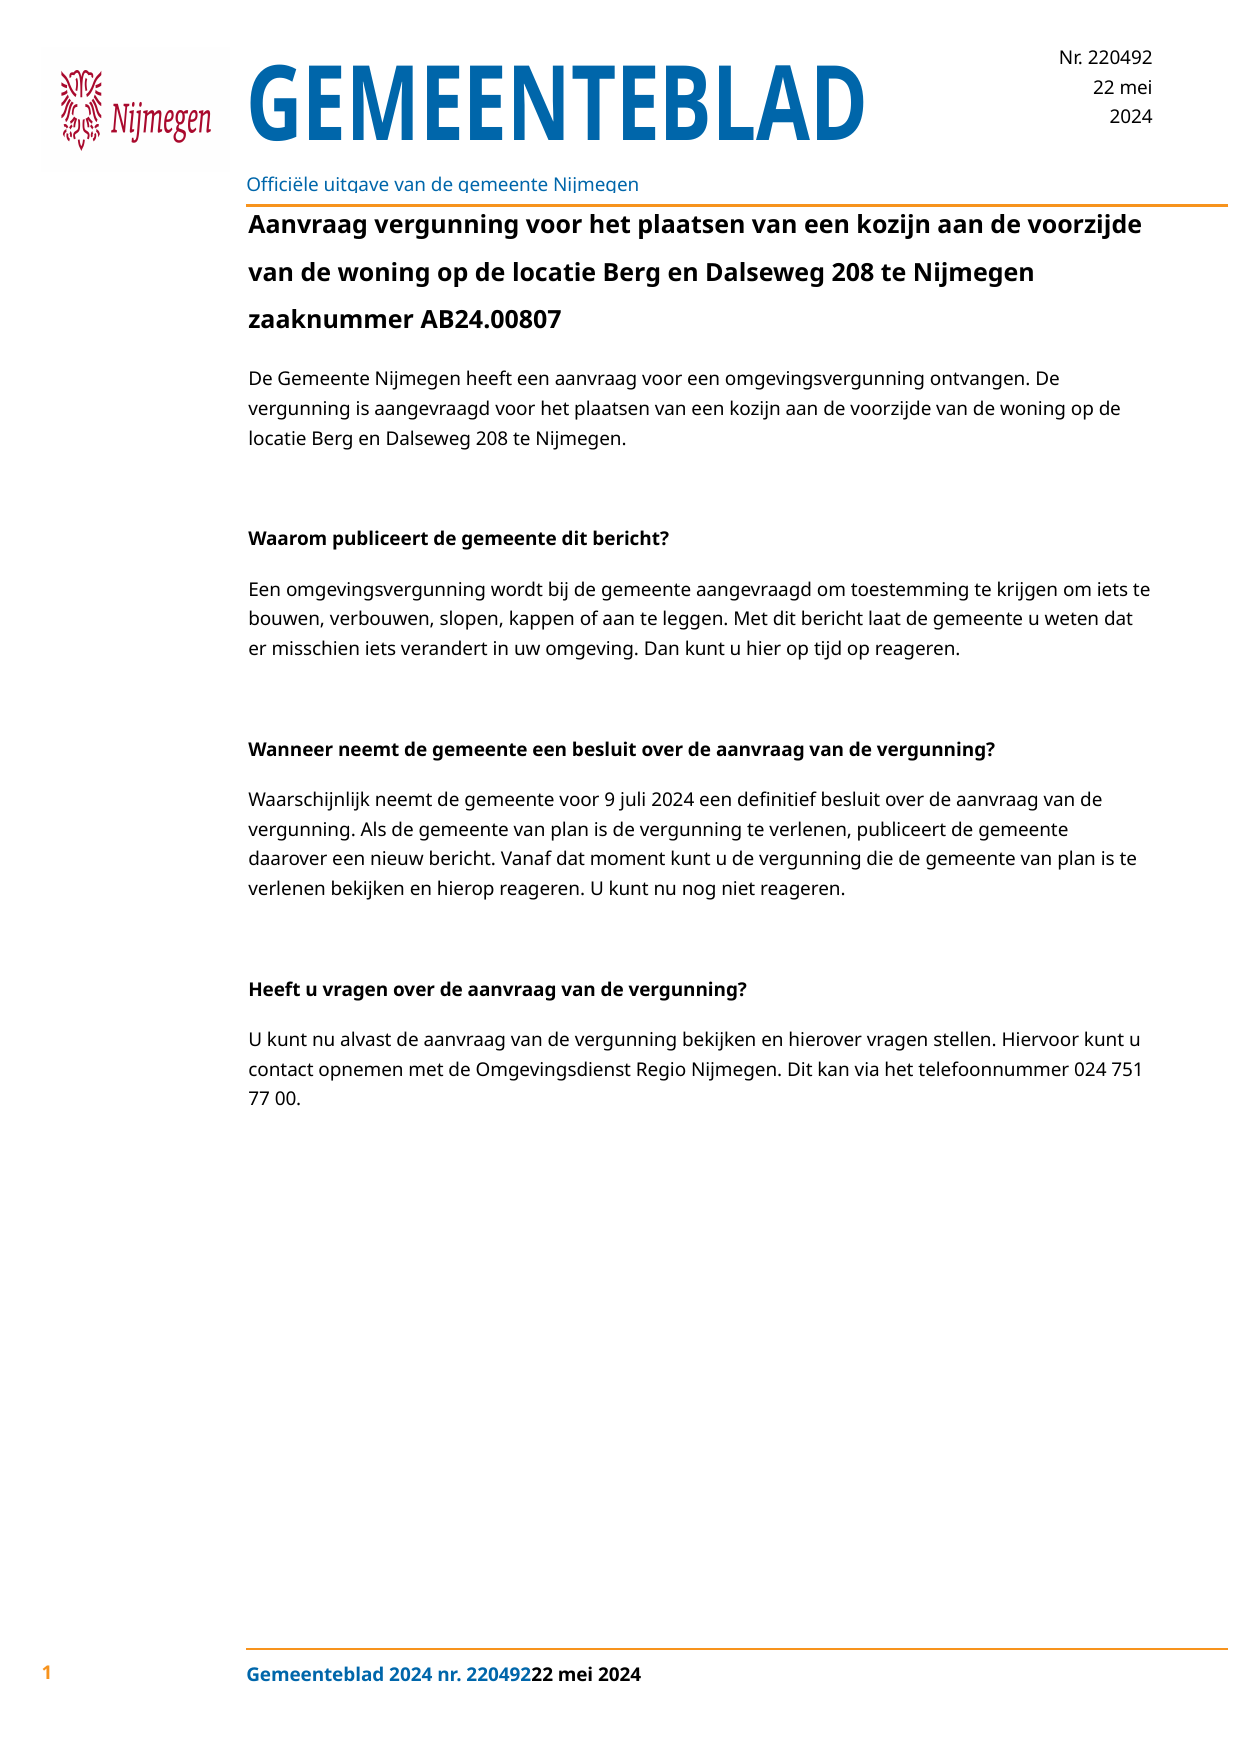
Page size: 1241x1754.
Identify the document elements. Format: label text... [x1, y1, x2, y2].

text Aanvraag vergunning voor het plaatsen van een kozijn aan de voorzijde van de woning op de locatie Berg en Dalseweg 208 te Nijmegen zaaknummer AB24.00807 [248, 207, 1152, 336]
text Heeft u vragen over de aanvraag van de vergunning? [248, 976, 1152, 1002]
text De Gemeente Nijmegen heeft een aanvraag voor een omgevingsvergunning ontvangen. De vergunning is aangevraagd voor het plaatsen van een kozijn aan de voorzijde van de woning op de locatie Berg en Dalseweg 208 te Nijmegen. [248, 366, 1152, 450]
text Waarschijnlijk neemt de gemeente voor 9 juli 2024 een definitief besluit over de aanvraag van de vergunning. Als de gemeente van plan is de vergunning te verlenen, publiceert de gemeente daarover een nieuw bericht. Vanaf dat moment kunt u de vergunning die de gemeente van plan is te verlenen bekijken en hierop reageren. U kunt nu nog niet reageren. [248, 786, 1152, 901]
text Waarom publiceert de gemeente dit bericht? [248, 526, 1152, 551]
picture [41, 47, 231, 172]
text U kunt nu alvast de aanvraag van de vergunning bekijken en hierover vragen stellen. Hiervoor kunt u contact opnemen met de Omgevingsdienst Regio Nijmegen. Dit kan via het telefoonnummer 024 751 77 00. [248, 1026, 1152, 1111]
text Een omgevingsvergunning wordt bij de gemeente aangevraagd om toestemming te krijgen om iets te bouwen, verbouwen, slopen, kappen of aan te leggen. Met dit bericht laat de gemeente u weten dat er misschien iets verandert in uw omgeving. Dan kunt u hier op tijd op reageren. [248, 576, 1152, 661]
text Wanneer neemt de gemeente een besluit over de aanvraag van de vergunning? [248, 736, 1152, 762]
